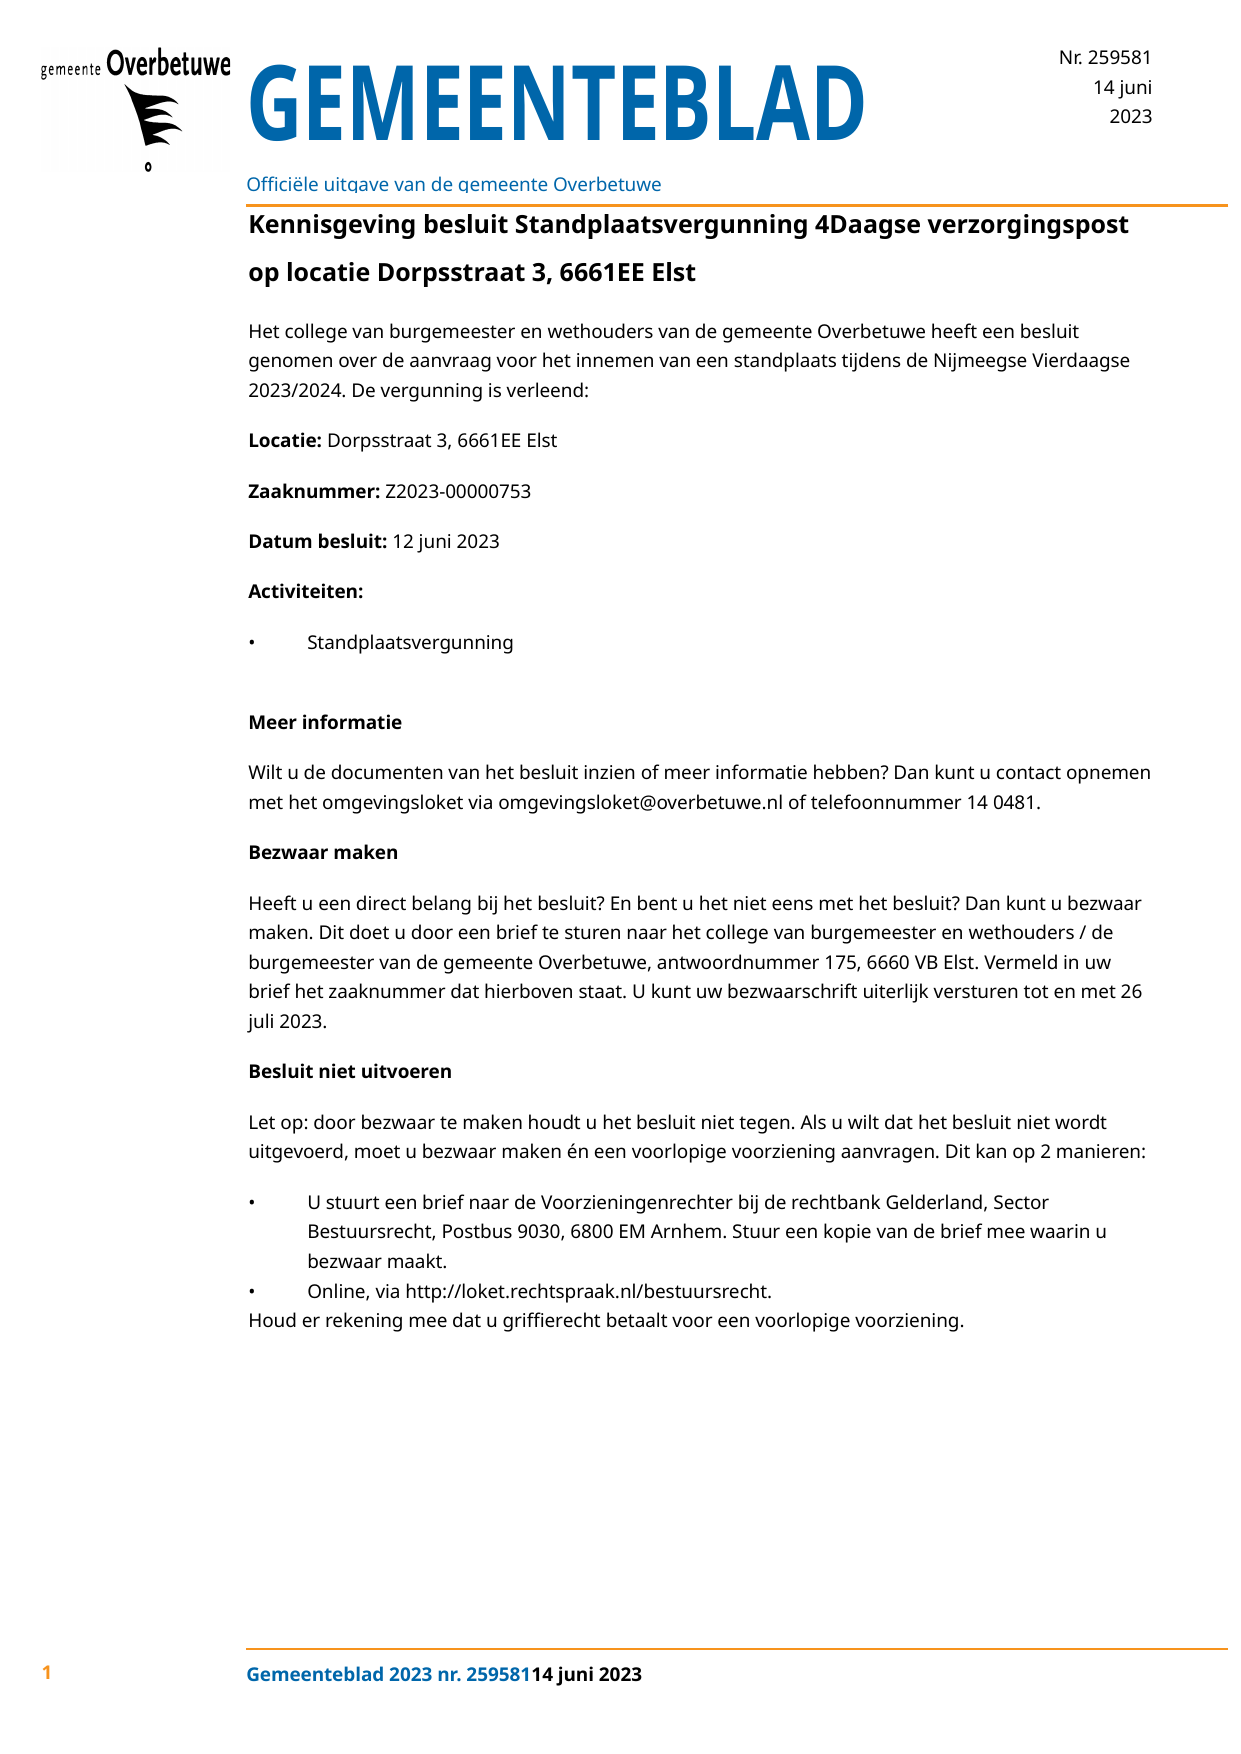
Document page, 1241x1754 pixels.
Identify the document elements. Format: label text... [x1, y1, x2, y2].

list Online, via http://loket.rechtspraak.nl/bestuursrecht. [248, 1278, 1152, 1304]
text Let op: door bezwaar te maken houdt u het besluit niet tegen. Als u wilt dat het besluit niet wordt uitgevoerd, moet u bezwaar maken én een voorlopige voorziening aanvragen. Dit kan op 2 manieren: [248, 1109, 1152, 1164]
text Meer informatie [248, 709, 1152, 735]
text Datum besluit: 12 juni 2023 [248, 528, 1152, 554]
text Locatie: Dorpsstraat 3, 6661EE Elst [248, 427, 1152, 453]
text Heeft u een direct belang bij het besluit? En bent u het niet eens met het besluit? Dan kunt u bezwaar maken. Dit doet u door een brief te sturen naar het college van burgemeester en wethouders / de burgemeester van de gemeente Overbetuwe, antwoordnummer 175, 6660 VB Elst. Vermeld in uw brief het zaaknummer dat hierboven staat. U kunt uw bezwaarschrift uiterlijk versturen tot en met 26 juli 2023. [248, 890, 1152, 1034]
text Besluit niet uitvoeren [248, 1059, 1152, 1084]
text Kennisgeving besluit Standplaatsvergunning 4Daagse verzorgingspost op locatie Dorpsstraat 3, 6661EE Elst [248, 207, 1152, 288]
picture [41, 47, 231, 172]
text Wilt u de documenten van het besluit inzien of meer informatie hebben? Dan kunt u contact opnemen met het omgevingsloket via omgevingsloket@overbetuwe.nl of telefoonnummer 14 0481. [248, 759, 1152, 815]
text Activiteiten: [248, 579, 1152, 604]
list Standplaatsvergunning [248, 629, 1152, 655]
text Zaaknummer: Z2023-00000753 [248, 478, 1152, 504]
text Het college van burgemeester en wethouders van de gemeente Overbetuwe heeft een besluit genomen over de aanvraag voor het innemen van een standplaats tijdens de Nijmeegse Vierdaagse 2023/2024. De vergunning is verleend: [248, 318, 1152, 403]
list U stuurt een brief naar de Voorzieningenrechter bij de rechtbank Gelderland, Sector Bestuursrecht, Postbus 9030, 6800 EM Arnhem. Stuur een kopie van de brief mee waarin u bezwaar maakt. [248, 1189, 1152, 1274]
text Houd er rekening mee dat u griffierecht betaalt voor een voorlopige voorziening. [248, 1307, 1152, 1333]
text Bezwaar maken [248, 839, 1152, 865]
